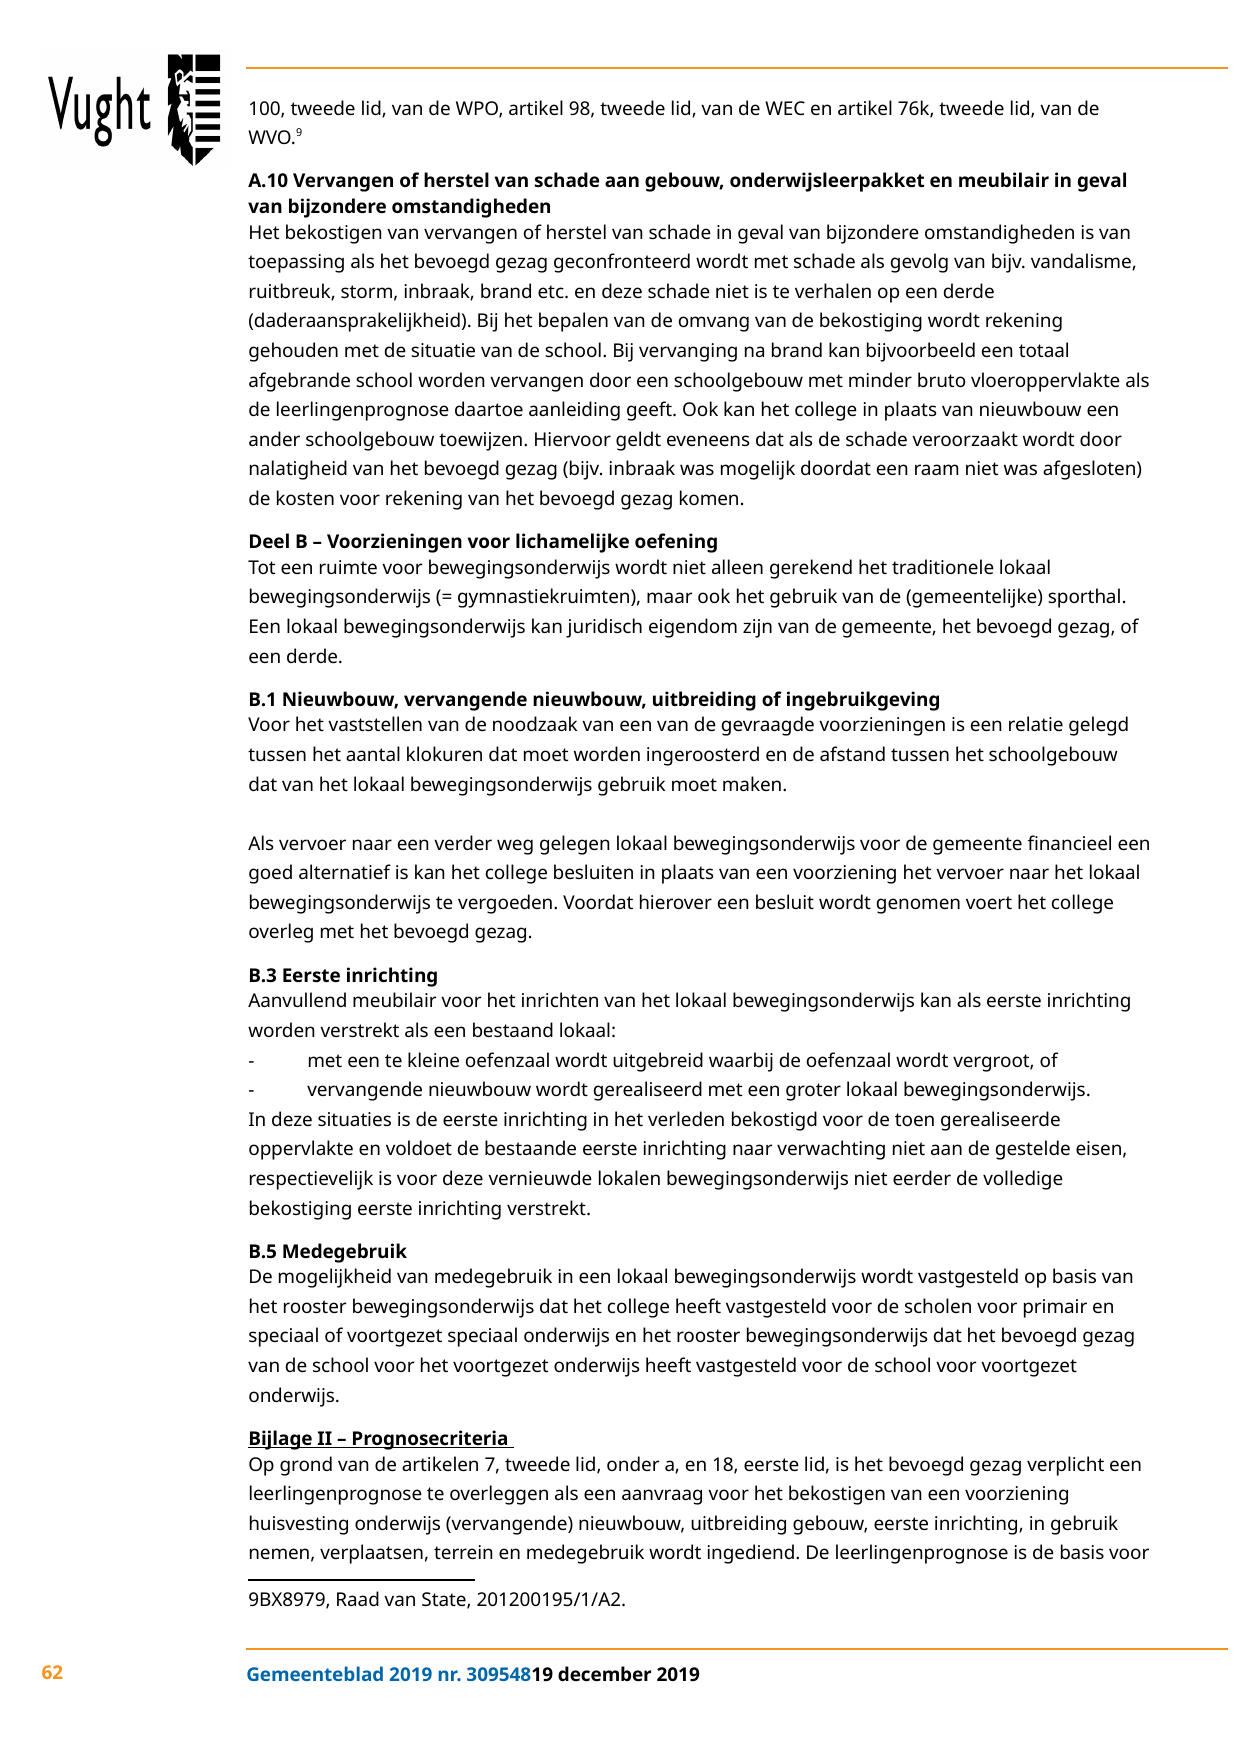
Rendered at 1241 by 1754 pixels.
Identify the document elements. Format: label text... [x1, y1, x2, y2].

text Bijlage II – Prognosecriteria [248, 1425, 1152, 1451]
text Het bekostigen van vervangen of herstel van schade in geval van bijzondere omstandigheden is van toepassing als het bevoegd gezag geconfronteerd wordt met schade als gevolg van bijv. vandalisme, ruitbreuk, storm, inbraak, brand etc. en deze schade niet is te verhalen op een derde (daderaansprakelijkheid). Bij het bepalen van de omvang van de bekostiging wordt rekening gehouden met de situatie van de school. Bij vervanging na brand kan bijvoorbeeld een totaal afgebrande school worden vervangen door een schoolgebouw met minder bruto vloeroppervlakte als de leerlingenprognose daartoe aanleiding geeft. Ook kan het college in plaats van nieuwbouw een ander schoolgebouw toewijzen. Hiervoor geldt eveneens dat als de schade veroorzaakt wordt door nalatigheid van het bevoegd gezag (bijv. inbraak was mogelijk doordat een raam niet was afgesloten) de kosten voor rekening van het bevoegd gezag komen. [248, 219, 1152, 511]
text B.3 Eerste inrichting [248, 962, 1152, 988]
list met een te kleine oefenzaal wordt uitgebreid waarbij de oefenzaal wordt vergroot, of [248, 1047, 1152, 1072]
text A.10 Vervangen of herstel van schade aan gebouw, onderwijsleerpakket en meubilair in geval van bijzondere omstandigheden [248, 167, 1152, 219]
text Tot een ruimte voor bewegingsonderwijs wordt niet alleen gerekend het traditionele lokaal bewegingsonderwijs (= gymnastiekruimten), maar ook het gebruik van de (gemeentelijke) sporthal. Een lokaal bewegingsonderwijs kan juridisch eigendom zijn van de gemeente, het bevoegd gezag, of een derde. [248, 554, 1152, 668]
text Voor het vaststellen van de noodzaak van een van de gevraagde voorzieningen is een relatie gelegd tussen het aantal klokuren dat moet worden ingeroosterd en de afstand tussen het schoolgebouw dat van het lokaal bewegingsonderwijs gebruik moet maken. [248, 712, 1152, 797]
text 100, tweede lid, van de WPO, artikel 98, tweede lid, van de WEC en artikel 76k, tweede lid, van de WVO. [248, 95, 1152, 150]
text Als vervoer naar een verder weg gelegen lokaal bewegingsonderwijs voor de gemeente financieel een goed alternatief is kan het college besluiten in plaats van een voorziening het vervoer naar het lokaal bewegingsonderwijs te vergoeden. Voordat hierover een besluit wordt genomen voert het college overleg met het bevoegd gezag. [248, 830, 1152, 944]
text BX8979, Raad van State, 201200195/1/A2. [248, 1586, 1152, 1612]
text B.1 Nieuwbouw, vervangende nieuwbouw, uitbreiding of ingebruikgeving [248, 686, 1152, 712]
text Op grond van de artikelen 7, tweede lid, onder a, en 18, eerste lid, is het bevoegd gezag verplicht een leerlingenprognose te overleggen als een aanvraag voor het bekostigen van een voorziening huisvesting onderwijs (vervangende) nieuwbouw, uitbreiding gebouw, eerste inrichting, in gebruik nemen, verplaatsen, terrein en medegebruik wordt ingediend. De leerlingenprognose is de basis voor [248, 1451, 1152, 1565]
text B.5 Medegebruik [248, 1238, 1152, 1263]
text De mogelijkheid van medegebruik in een lokaal bewegingsonderwijs wordt vastgesteld op basis van het rooster bewegingsonderwijs dat het college heeft vastgesteld voor de scholen voor primair en speciaal of voortgezet speciaal onderwijs en het rooster bewegingsonderwijs dat het bevoegd gezag van de school voor het voortgezet onderwijs heeft vastgesteld voor de school voor voortgezet onderwijs. [248, 1263, 1152, 1408]
list vervangende nieuwbouw wordt gerealiseerd met een groter lokaal bewegingsonderwijs. [248, 1076, 1152, 1102]
text Aanvullend meubilair voor het inrichten van het lokaal bewegingsonderwijs kan als eerste inrichting worden verstrekt als een bestaand lokaal: [248, 988, 1152, 1043]
text In deze situaties is de eerste inrichting in het verleden bekostigd voor de toen gerealiseerde oppervlakte en voldoet de bestaande eerste inrichting naar verwachting niet aan de gestelde eisen, respectievelijk is voor deze vernieuwde lokalen bewegingsonderwijs niet eerder de volledige bekostiging eerste inrichting verstrekt. [248, 1106, 1152, 1220]
picture [41, 47, 231, 172]
text Deel B – Voorzieningen voor lichamelijke oefening [248, 528, 1152, 554]
